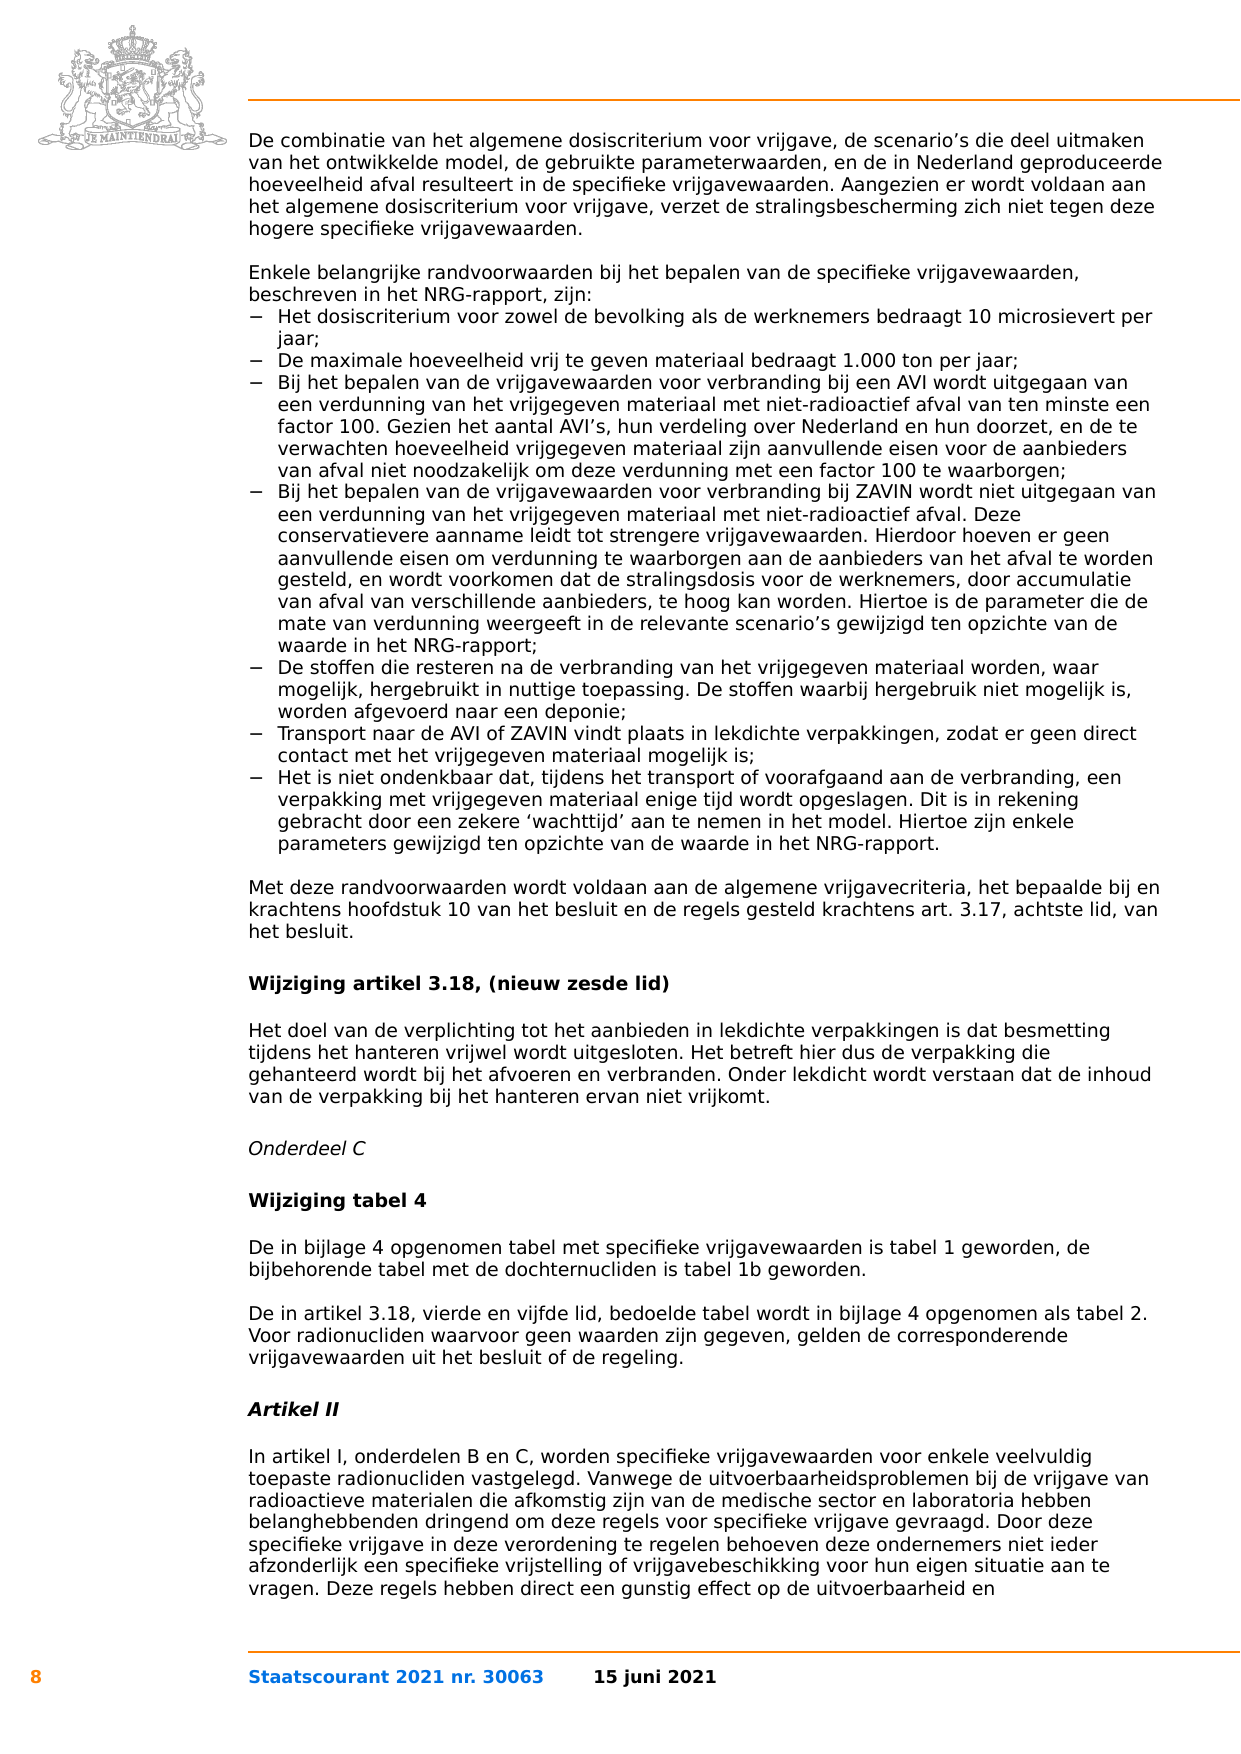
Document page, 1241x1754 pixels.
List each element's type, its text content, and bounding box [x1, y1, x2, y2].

text − Het is niet ondenkbaar dat, tijdens het transport of voorafgaand aan de verbranding, een verpakking met vrijgegeven materiaal enige tijd wordt opgeslagen. Dit is in rekening gebracht door een zekere ‘wachttijd’ aan te nemen in het model. Hiertoe zijn enkele parameters gewijzigd ten opzichte van de waarde in het NRG-rapport. [248, 767, 1163, 855]
text De in artikel 3.18, vierde en vijfde lid, bedoelde tabel wordt in bijlage 4 opgenomen als tabel 2. Voor radionucliden waarvoor geen waarden zijn gegeven, gelden de corresponderende vrijgavewaarden uit het besluit of de regeling. [248, 1303, 1163, 1368]
text De in bijlage 4 opgenomen tabel met specifieke vrijgavewaarden is tabel 1 geworden, de bijbehorende tabel met de dochternucliden is tabel 1b geworden. [248, 1237, 1163, 1281]
text − Het dosiscriterium voor zowel de bevolking als de werknemers bedraagt 10 microsievert per jaar; [248, 306, 1163, 349]
text De combinatie van het algemene dosiscriterium voor vrijgave, de scenario’s die deel uitmaken van het ontwikkelde model, de gebruikte parameterwaarden, en de in Nederland geproduceerde hoeveelheid afval resulteert in de specifieke vrijgavewaarden. Aangezien er wordt voldaan aan het algemene dosiscriterium voor vrijgave, verzet de stralingsbescherming zich niet tegen deze hogere specifieke vrijgavewaarden. [248, 130, 1163, 240]
text Het doel van de verplichting tot het aanbieden in lekdichte verpakkingen is dat besmetting tijdens het hanteren vrijwel wordt uitgesloten. Het betreft hier dus de verpakking die gehanteerd wordt bij het afvoeren en verbranden. Onder lekdicht wordt verstaan dat de inhoud van de verpakking bij het hanteren ervan niet vrijkomt. [248, 1020, 1163, 1108]
text − De stoffen die resteren na de verbranding van het vrijgegeven materiaal worden, waar mogelijk, hergebruikt in nuttige toepassing. De stoffen waarbij hergebruik niet mogelijk is, worden afgevoerd naar een deponie; [248, 657, 1163, 723]
subtitle Onderdeel C [248, 1138, 1163, 1160]
text Met deze randvoorwaarden wordt voldaan aan de algemene vrijgavecriteria, het bepaalde bij en krachtens hoofdstuk 10 van het besluit en de regels gesteld krachtens art. 3.17, achtste lid, van het besluit. [248, 877, 1163, 943]
picture [38, 25, 227, 150]
text − Bij het bepalen van de vrijgavewaarden voor verbranding bij een AVI wordt uitgegaan van een verdunning van het vrijgegeven materiaal met niet-radioactief afval van ten minste een factor 100. Gezien het aantal AVI’s, hun verdeling over Nederland en hun doorzet, en de te verwachten hoeveelheid vrijgegeven materiaal zijn aanvullende eisen voor de aanbieders van afval niet noodzakelijk om deze verdunning met een factor 100 te waarborgen; [248, 372, 1163, 481]
text − De maximale hoeveelheid vrij te geven materiaal bedraagt 1.000 ton per jaar; [248, 349, 1163, 372]
text − Transport naar de AVI of ZAVIN vindt plaats in lekdichte verpakkingen, zodat er geen direct contact met het vrijgegeven materiaal mogelijk is; [248, 723, 1163, 767]
subtitle Artikel II [248, 1398, 1163, 1421]
subtitle Wijziging artikel 3.18, (nieuw zesde lid) [248, 973, 1163, 995]
text Enkele belangrijke randvoorwaarden bij het bepalen van de specifieke vrijgavewaarden, beschreven in het NRG-rapport, zijn: [248, 262, 1163, 306]
subtitle Wijziging tabel 4 [248, 1190, 1163, 1212]
text − Bij het bepalen van de vrijgavewaarden voor verbranding bij ZAVIN wordt niet uitgegaan van een verdunning van het vrijgegeven materiaal met niet-radioactief afval. Deze conservatievere aanname leidt tot strengere vrijgavewaarden. Hierdoor hoeven er geen aanvullende eisen om verdunning te waarborgen aan de aanbieders van het afval te worden gesteld, en wordt voorkomen dat de stralingsdosis voor de werknemers, door accumulatie van afval van verschillende aanbieders, te hoog kan worden. Hiertoe is de parameter die de mate van verdunning weergeeft in de relevante scenario’s gewijzigd ten opzichte van de waarde in het NRG-rapport; [248, 481, 1163, 657]
text In artikel I, onderdelen B en C, worden specifieke vrijgavewaarden voor enkele veelvuldig toepaste radionucliden vastgelegd. Vanwege de uitvoerbaarheidsproblemen bij de vrijgave van radioactieve materialen die afkomstig zijn van de medische sector en laboratoria hebben belanghebbenden dringend om deze regels voor specifieke vrijgave gevraagd. Door deze specifieke vrijgave in deze verordening te regelen behoeven deze ondernemers niet ieder afzonderlijk een specifieke vrijstelling of vrijgavebeschikking voor hun eigen situatie aan te vragen. Deze regels hebben direct een gunstig effect op de uitvoerbaarheid en [248, 1446, 1163, 1599]
